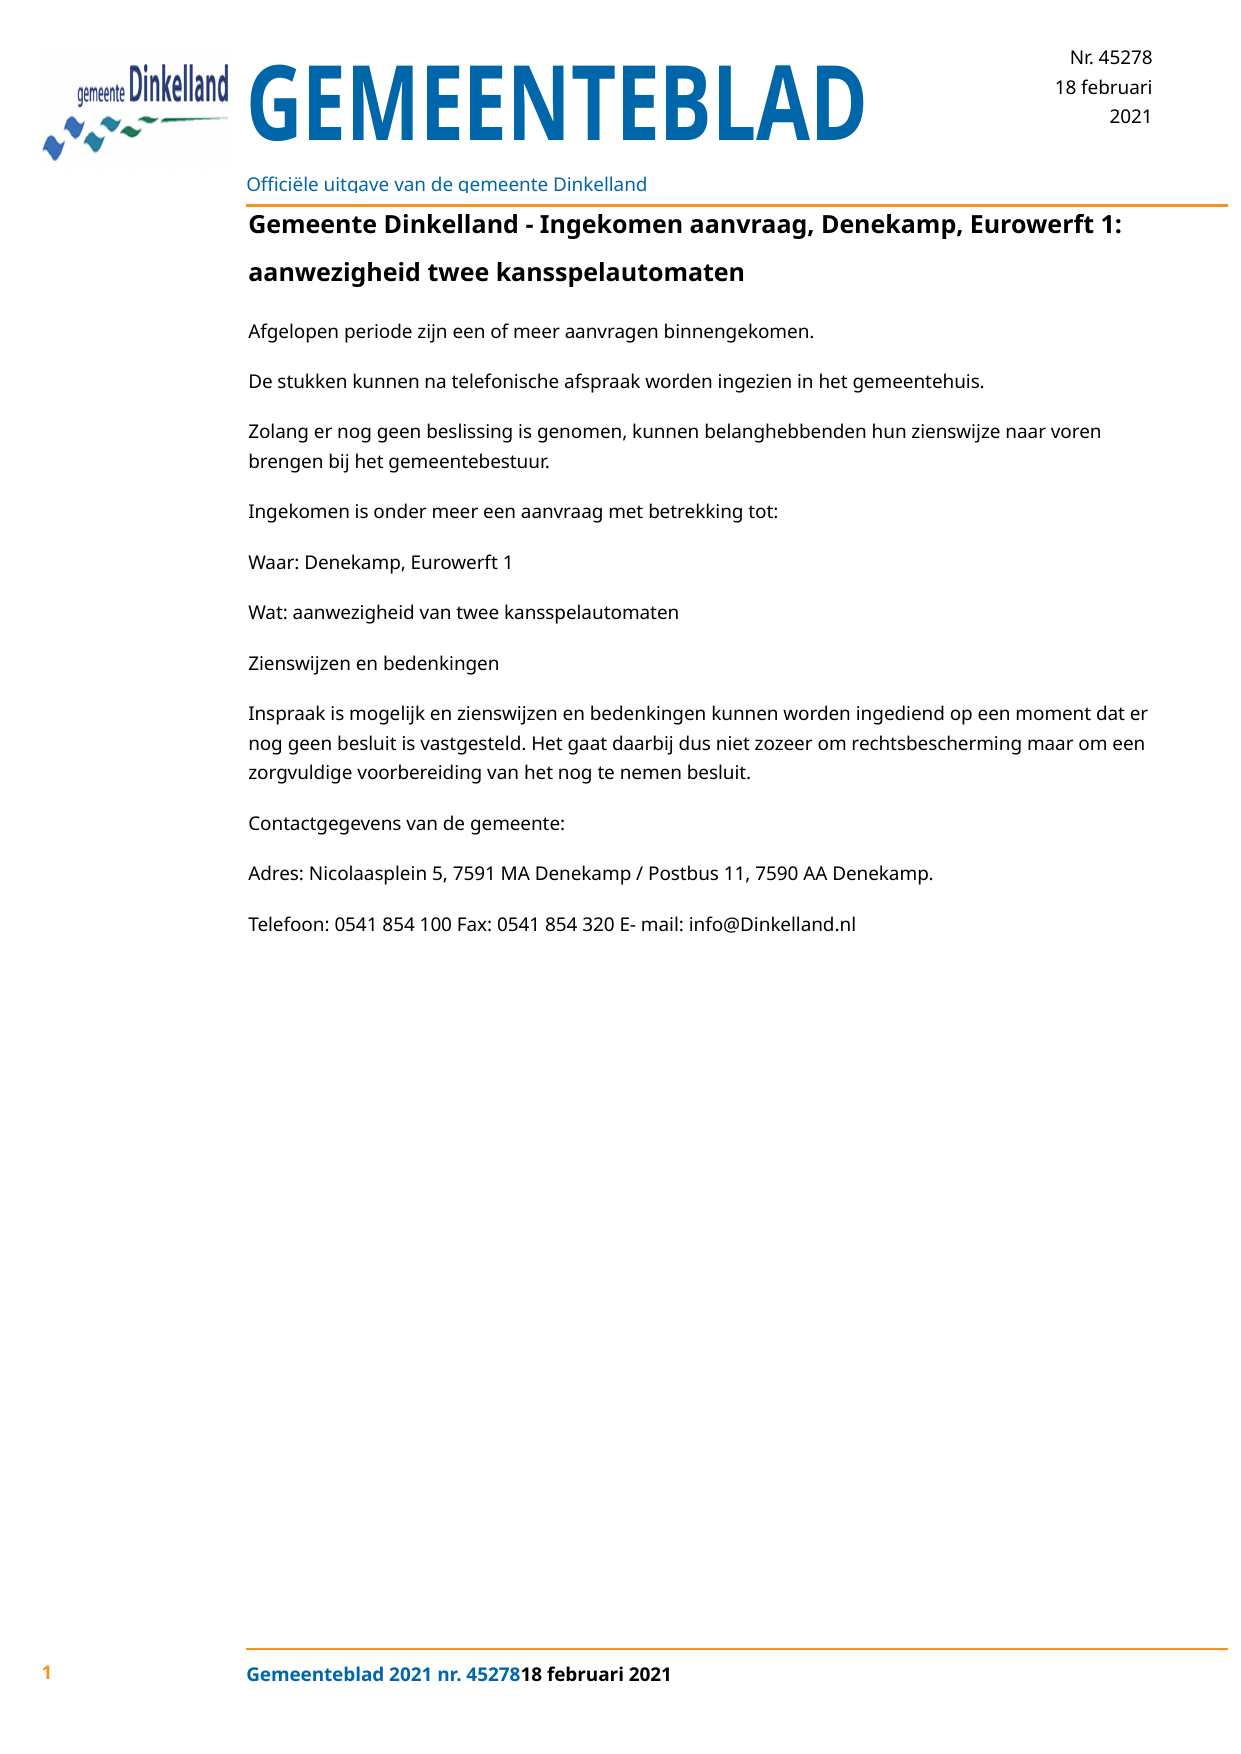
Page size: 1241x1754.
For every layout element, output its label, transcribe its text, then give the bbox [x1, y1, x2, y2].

text Contactgegevens van de gemeente: [248, 810, 1152, 836]
text Afgelopen periode zijn een of meer aanvragen binnengekomen. [248, 318, 1152, 344]
text De stukken kunnen na telefonische afspraak worden ingezien in het gemeentehuis. [248, 368, 1152, 394]
text Zienswijzen en bedenkingen [248, 650, 1152, 676]
text Telefoon: 0541 854 100 Fax: 0541 854 320 E- mail: info@Dinkelland.nl [248, 911, 1152, 937]
text Inspraak is mogelijk en zienswijzen en bedenkingen kunnen worden ingediend op een moment dat er nog geen besluit is vastgesteld. Het gaat daarbij dus niet zozeer om rechtsbescherming maar om een zorgvuldige voorbereiding van het nog te nemen besluit. [248, 700, 1152, 785]
text Adres: Nicolaasplein 5, 7591 MA Denekamp / Postbus 11, 7590 AA Denekamp. [248, 860, 1152, 886]
text Waar: Denekamp, Eurowerft 1 [248, 549, 1152, 575]
text Zolang er nog geen beslissing is genomen, kunnen belanghebbenden hun zienswijze naar voren brengen bij het gemeentebestuur. [248, 419, 1152, 474]
picture [41, 47, 231, 172]
text Ingekomen is onder meer een aanvraag met betrekking tot: [248, 499, 1152, 524]
text Wat: aanwezigheid van twee kansspelautomaten [248, 599, 1152, 625]
text Gemeente Dinkelland - Ingekomen aanvraag, Denekamp, Eurowerft 1: aanwezigheid twee kansspelautomaten [248, 207, 1152, 288]
